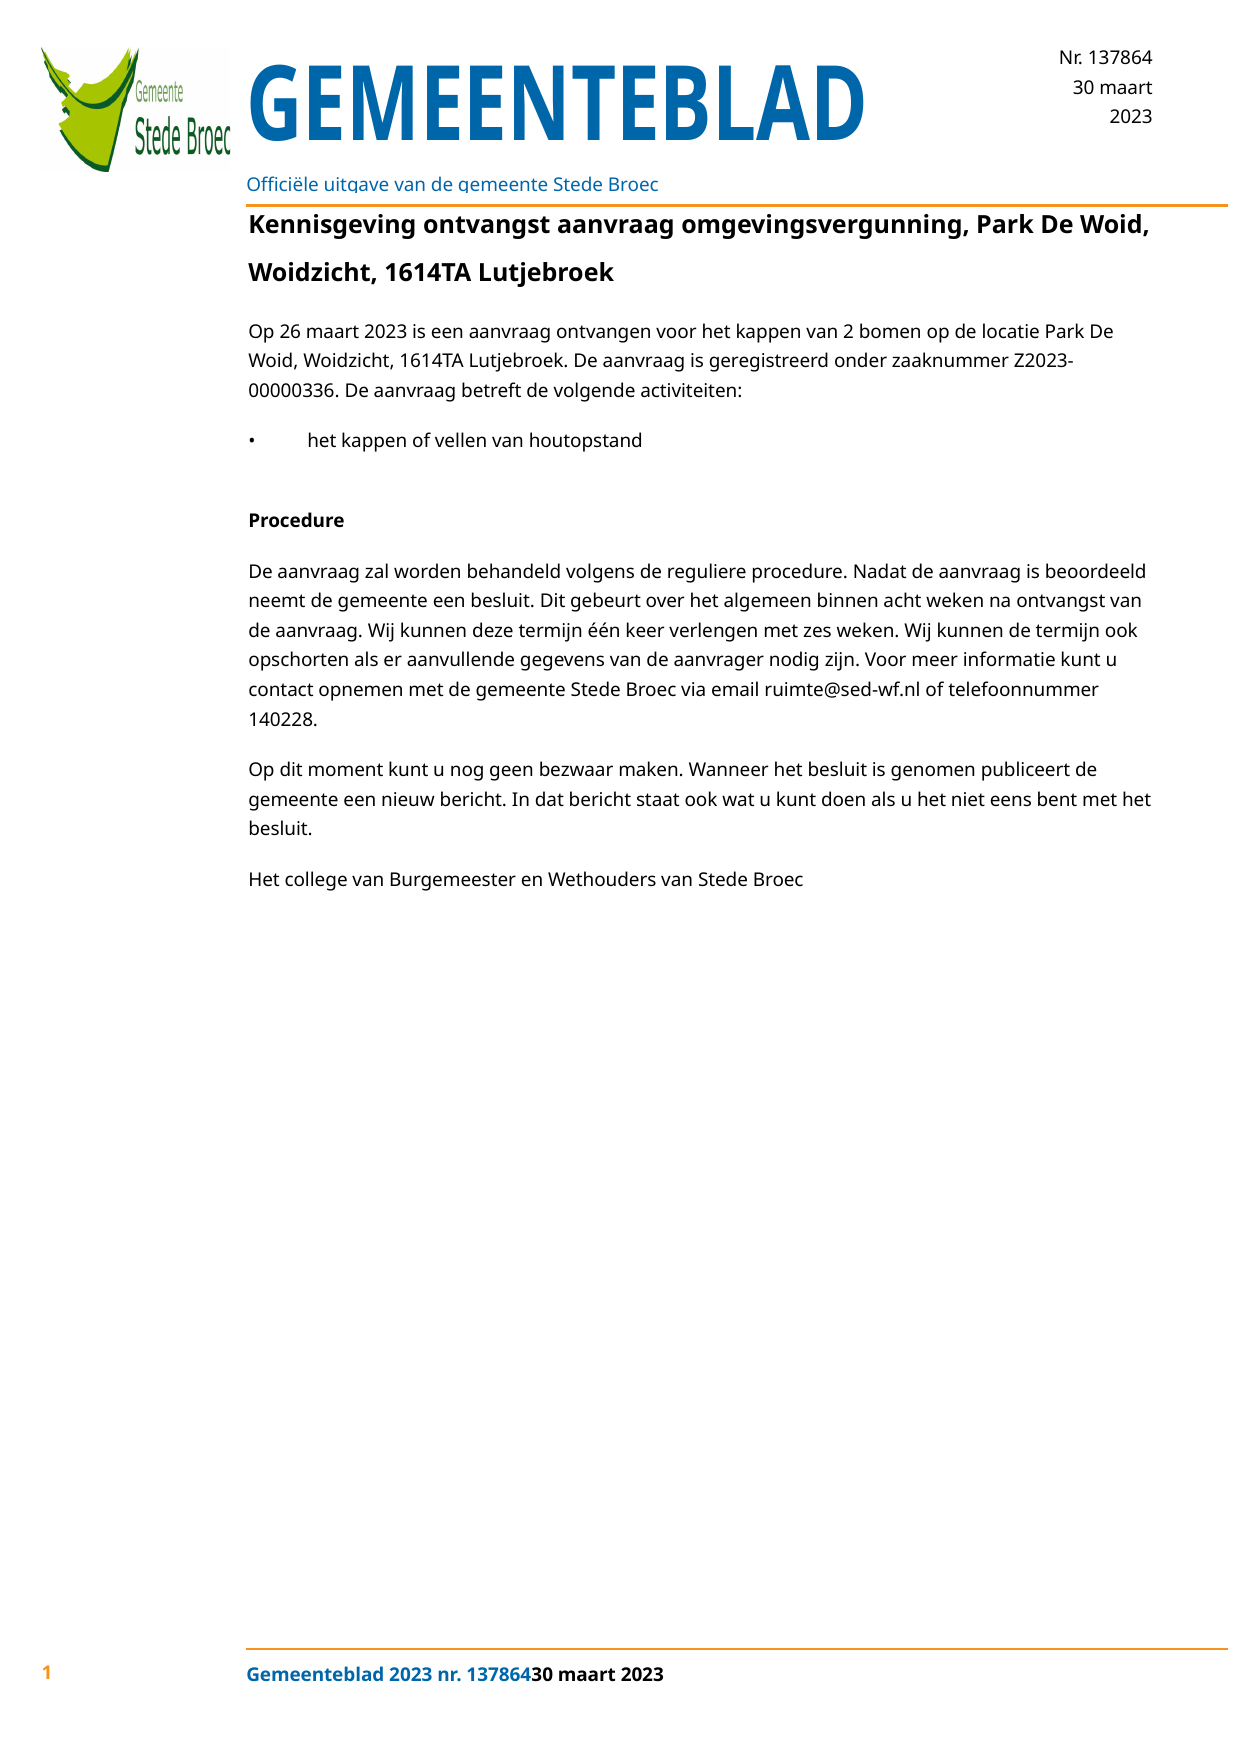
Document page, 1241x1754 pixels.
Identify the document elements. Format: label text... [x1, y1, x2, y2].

text Het college van Burgemeester en Wethouders van Stede Broec [248, 866, 1152, 892]
text Procedure [248, 507, 1152, 533]
text De aanvraag zal worden behandeld volgens de reguliere procedure. Nadat de aanvraag is beoordeeld neemt de gemeente een besluit. Dit gebeurt over het algemeen binnen acht weken na ontvangst van de aanvraag. Wij kunnen deze termijn één keer verlengen met zes weken. Wij kunnen de termijn ook opschorten als er aanvullende gegevens van de aanvrager nodig zijn. Voor meer informatie kunt u contact opnemen met de gemeente Stede Broec via email ruimte@sed-wf.nl of telefoonnummer 140228. [248, 558, 1152, 732]
list het kappen of vellen van houtopstand [248, 427, 1152, 453]
picture [41, 47, 231, 172]
text Op 26 maart 2023 is een aanvraag ontvangen voor het kappen van 2 bomen op de locatie Park De Woid, Woidzicht, 1614TA Lutjebroek. De aanvraag is geregistreerd onder zaaknummer Z2023-00000336. De aanvraag betreft de volgende activiteiten: [248, 318, 1152, 403]
text Kennisgeving ontvangst aanvraag omgevingsvergunning, Park De Woid, Woidzicht, 1614TA Lutjebroek [248, 207, 1152, 288]
text Op dit moment kunt u nog geen bezwaar maken. Wanneer het besluit is genomen publiceert de gemeente een nieuw bericht. In dat bericht staat ook wat u kunt doen als u het niet eens bent met het besluit. [248, 756, 1152, 841]
